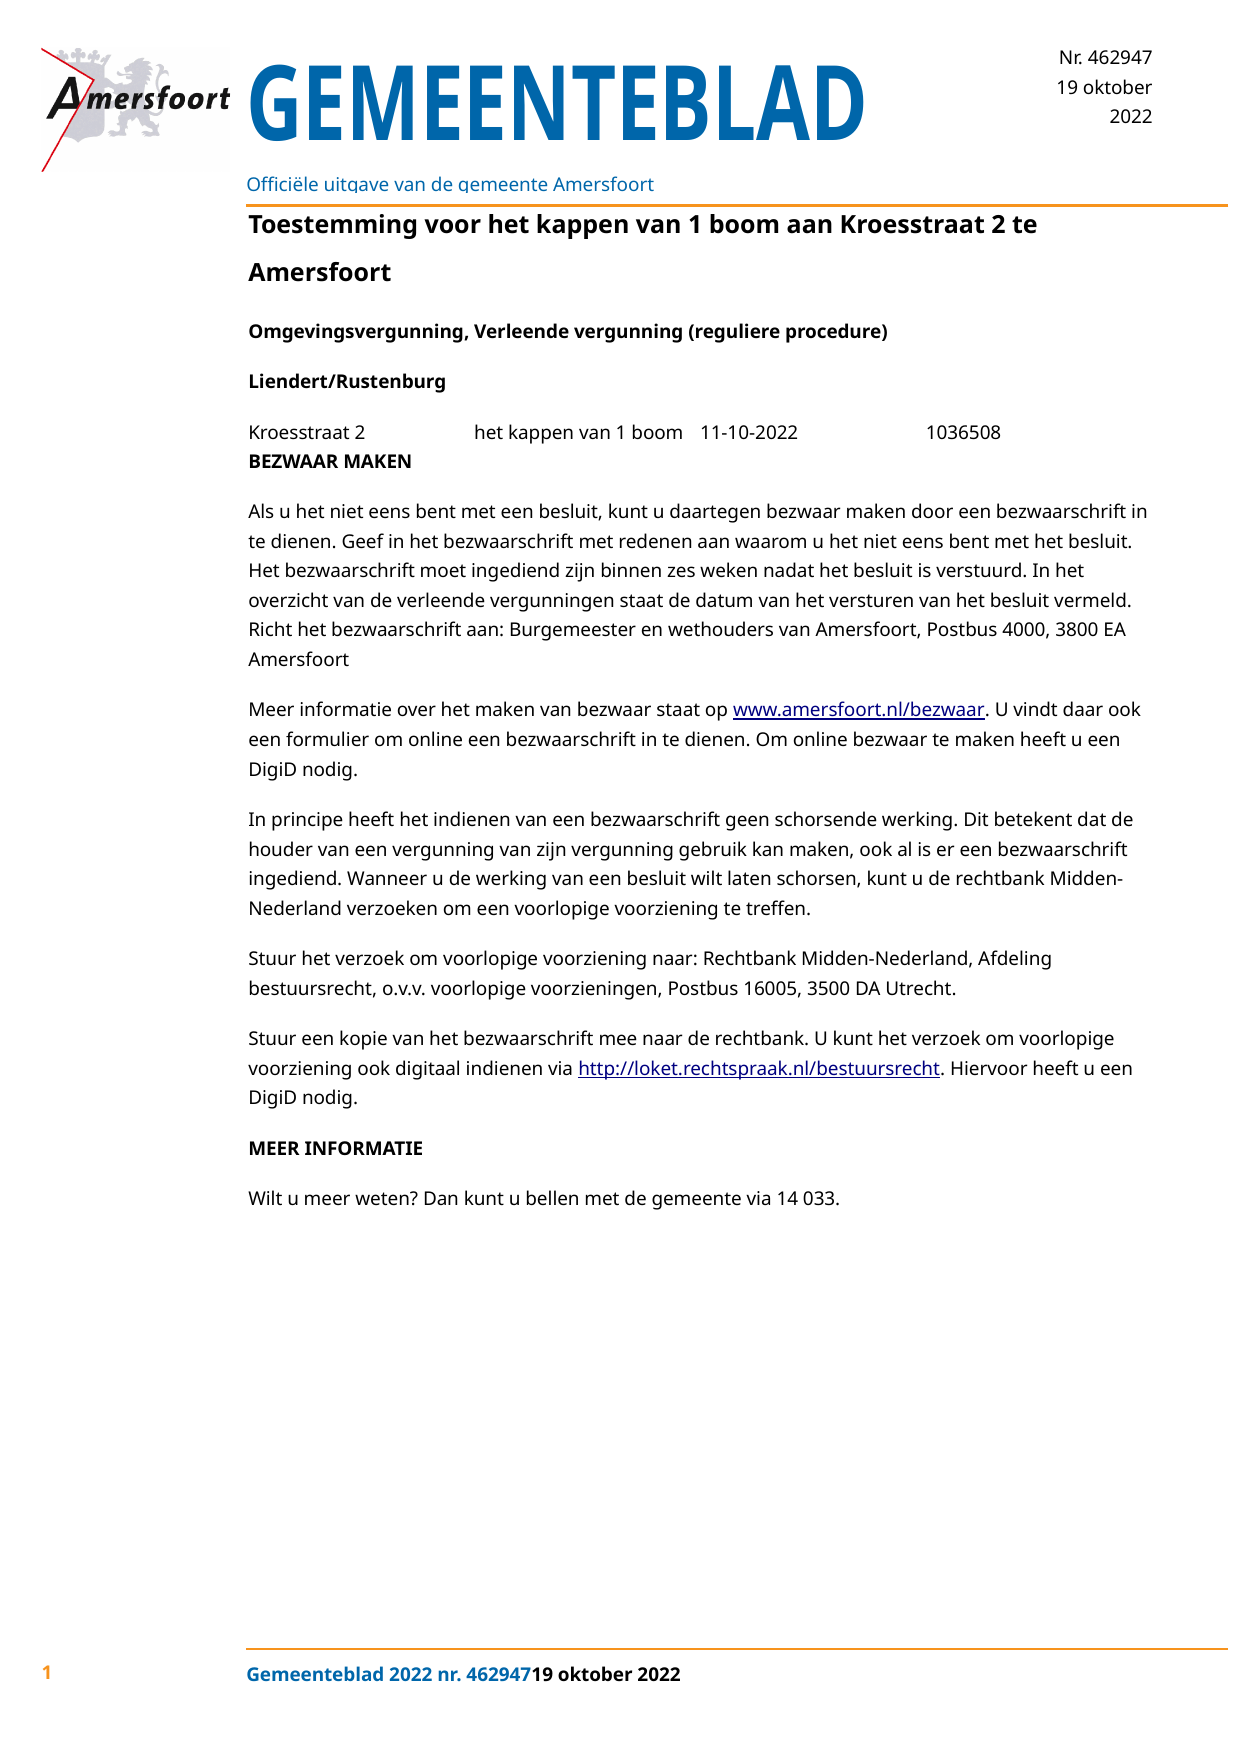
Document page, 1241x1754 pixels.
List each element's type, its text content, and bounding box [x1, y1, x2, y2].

text Toestemming voor het kappen van 1 boom aan Kroesstraat 2 te Amersfoort [248, 207, 1152, 288]
text Als u het niet eens bent met een besluit, kunt u daartegen bezwaar maken door een bezwaarschrift in te dienen. Geef in het bezwaarschrift met redenen aan waarom u het niet eens bent met het besluit. Het bezwaarschrift moet ingediend zijn binnen zes weken nadat het besluit is verstuurd. In het overzicht van de verleende vergunningen staat de datum van het versturen van het besluit vermeld. Richt het bezwaarschrift aan: Burgemeester en wethouders van Amersfoort, Postbus 4000, 3800 EA Amersfoort [248, 498, 1152, 672]
table_header 1036508 [926, 419, 1152, 444]
text Stuur een kopie van het bezwaarschrift mee naar de rechtbank. U kunt het verzoek om voorlopige voorziening ook digitaal indienen via http://loket.rechtspraak.nl/bestuursrecht. Hiervoor heeft u een DigiD nodig. [248, 1025, 1152, 1110]
text Omgevingsvergunning, Verleende vergunning (reguliere procedure) [248, 318, 1152, 344]
text Meer informatie over het maken van bezwaar staat op www.amersfoort.nl/bezwaar. U vindt daar ook een formulier om online een bezwaarschrift in te dienen. Om online bezwaar te maken heeft u een DigiD nodig. [248, 697, 1152, 781]
table_header Kroesstraat 2 [248, 419, 474, 444]
text BEZWAAR MAKEN [248, 448, 1152, 473]
text Stuur het verzoek om voorlopige voorziening naar: Rechtbank Midden-Nederland, Afdeling bestuursrecht, o.v.v. voorlopige voorzieningen, Postbus 16005, 3500 DA Utrecht. [248, 945, 1152, 1001]
text Wilt u meer weten? Dan kunt u bellen met de gemeente via 14 033. [248, 1185, 1152, 1211]
picture [41, 47, 231, 172]
table_header 11-10-2022 [700, 419, 926, 444]
text In principe heeft het indienen van een bezwaarschrift geen schorsende werking. Dit betekent dat de houder van een vergunning van zijn vergunning gebruik kan maken, ook al is er een bezwaarschrift ingediend. Wanneer u de werking van een besluit wilt laten schorsen, kunt u de rechtbank Midden-Nederland verzoeken om een voorlopige voorziening te treffen. [248, 806, 1152, 921]
text Liendert/Rustenburg [248, 368, 1152, 394]
text MEER INFORMATIE [248, 1135, 1152, 1161]
table_header het kappen van 1 boom [474, 419, 700, 444]
